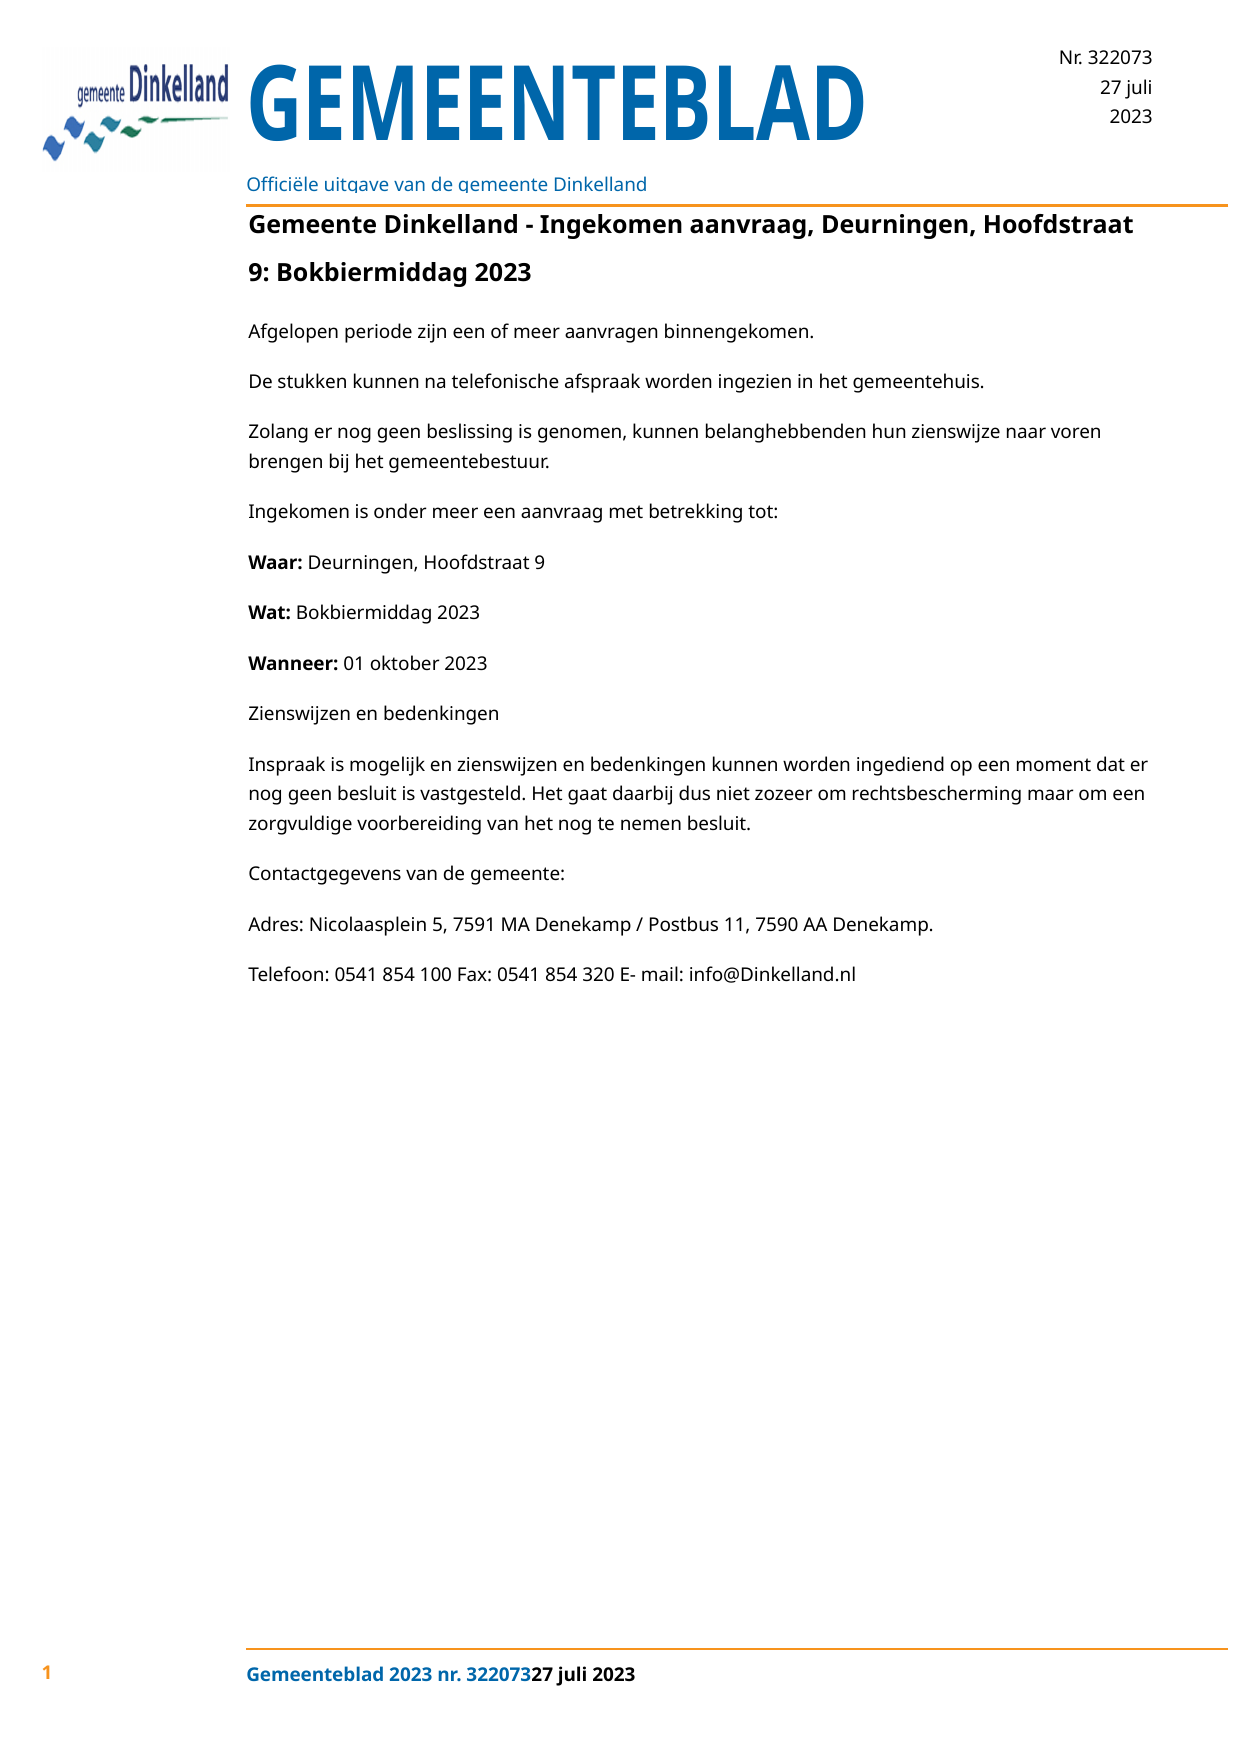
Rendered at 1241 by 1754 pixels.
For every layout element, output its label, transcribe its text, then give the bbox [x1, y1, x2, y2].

text Afgelopen periode zijn een of meer aanvragen binnengekomen. [248, 318, 1152, 344]
text Wat: Bokbiermiddag 2023 [248, 599, 1152, 625]
text Ingekomen is onder meer een aanvraag met betrekking tot: [248, 499, 1152, 524]
text Zolang er nog geen beslissing is genomen, kunnen belanghebbenden hun zienswijze naar voren brengen bij het gemeentebestuur. [248, 419, 1152, 474]
text Waar: Deurningen, Hoofdstraat 9 [248, 549, 1152, 575]
text Contactgegevens van de gemeente: [248, 860, 1152, 886]
text Inspraak is mogelijk en zienswijzen en bedenkingen kunnen worden ingediend op een moment dat er nog geen besluit is vastgesteld. Het gaat daarbij dus niet zozeer om rechtsbescherming maar om een zorgvuldige voorbereiding van het nog te nemen besluit. [248, 751, 1152, 836]
text Gemeente Dinkelland - Ingekomen aanvraag, Deurningen, Hoofdstraat 9: Bokbiermiddag 2023 [248, 207, 1152, 288]
text Zienswijzen en bedenkingen [248, 700, 1152, 726]
picture [41, 47, 231, 172]
text Wanneer: 01 oktober 2023 [248, 650, 1152, 676]
text Telefoon: 0541 854 100 Fax: 0541 854 320 E- mail: info@Dinkelland.nl [248, 961, 1152, 987]
text De stukken kunnen na telefonische afspraak worden ingezien in het gemeentehuis. [248, 368, 1152, 394]
text Adres: Nicolaasplein 5, 7591 MA Denekamp / Postbus 11, 7590 AA Denekamp. [248, 911, 1152, 937]
